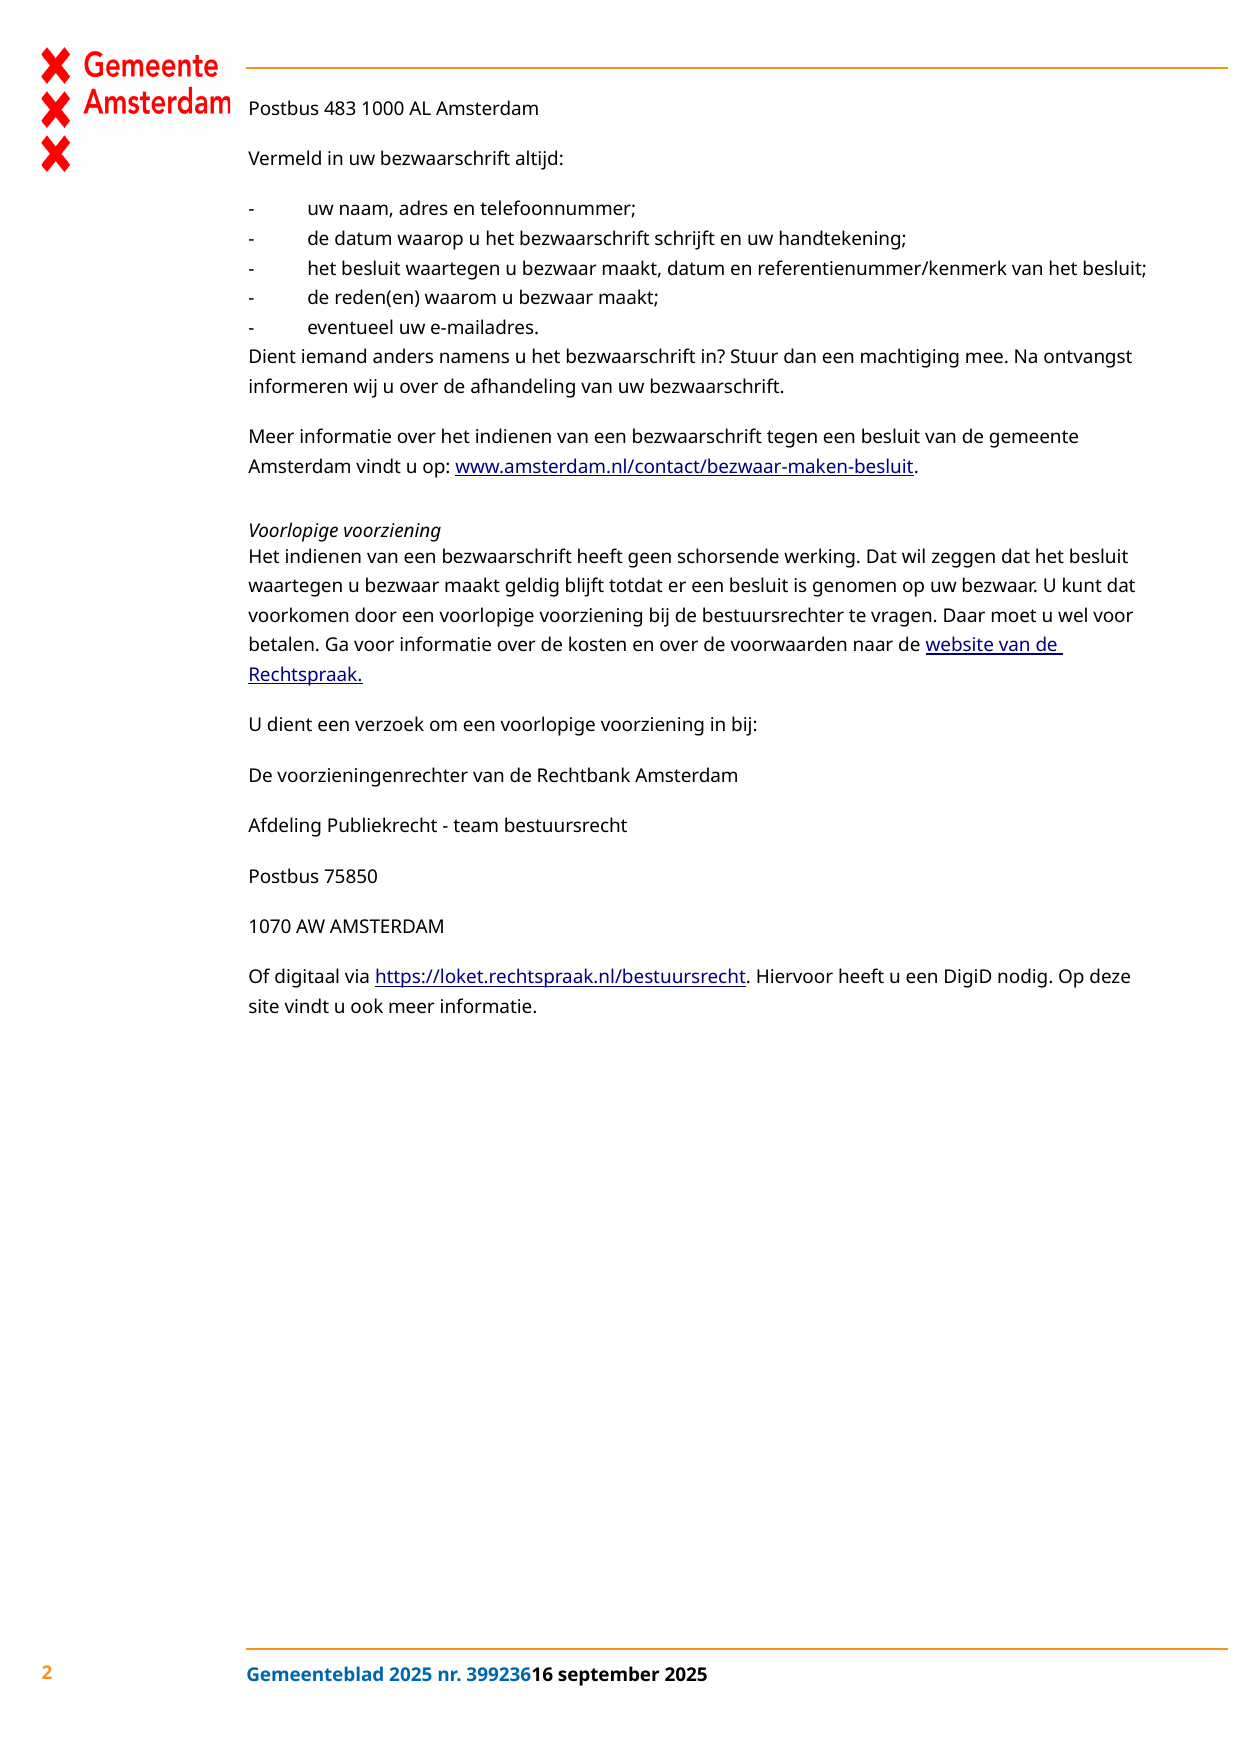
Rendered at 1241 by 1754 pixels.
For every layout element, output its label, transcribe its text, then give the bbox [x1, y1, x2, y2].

list eventueel uw e-mailadres. [248, 314, 1152, 340]
text Dient iemand anders namens u het bezwaarschrift in? Stuur dan een machtiging mee. Na ontvangst informeren wij u over de afhandeling van uw bezwaarschrift. [248, 343, 1152, 399]
text De voorzieningenrechter van de Rechtbank Amsterdam [248, 762, 1152, 788]
text Postbus 483 1000 AL Amsterdam [248, 95, 1152, 121]
text 1070 AW AMSTERDAM [248, 913, 1152, 939]
text U dient een verzoek om een voorlopige voorziening in bij: [248, 712, 1152, 737]
text Afdeling Publiekrecht - team bestuursrecht [248, 812, 1152, 838]
picture [41, 47, 231, 172]
text Het indienen van een bezwaarschrift heeft geen schorsende werking. Dat wil zeggen dat het besluit waartegen u bezwaar maakt geldig blijft totdat er een besluit is genomen op uw bezwaar. U kunt dat voorkomen door een voorlopige voorziening bij de bestuursrechter te vragen. Daar moet u wel voor betalen. Ga voor informatie over de kosten en over de voorwaarden naar de website van de Rechtspraak. [248, 543, 1152, 687]
list het besluit waartegen u bezwaar maakt, datum en referentienummer/kenmerk van het besluit; [248, 255, 1152, 281]
text Of digitaal via https://loket.rechtspraak.nl/bestuursrecht. Hiervoor heeft u een DigiD nodig. Op deze site vindt u ook meer informatie. [248, 964, 1152, 1019]
text Meer informatie over het indienen van een bezwaarschrift tegen een besluit van de gemeente Amsterdam vindt u op: www.amsterdam.nl/contact/bezwaar-maken-besluit. [248, 423, 1152, 479]
text Postbus 75850 [248, 863, 1152, 888]
list de reden(en) waarom u bezwaar maakt; [248, 284, 1152, 310]
list de datum waarop u het bezwaarschrift schrijft en uw handtekening; [248, 225, 1152, 251]
text Vermeld in uw bezwaarschrift altijd: [248, 145, 1152, 171]
list uw naam, adres en telefoonnummer; [248, 196, 1152, 221]
text Voorlopige voorziening [248, 517, 1152, 543]
